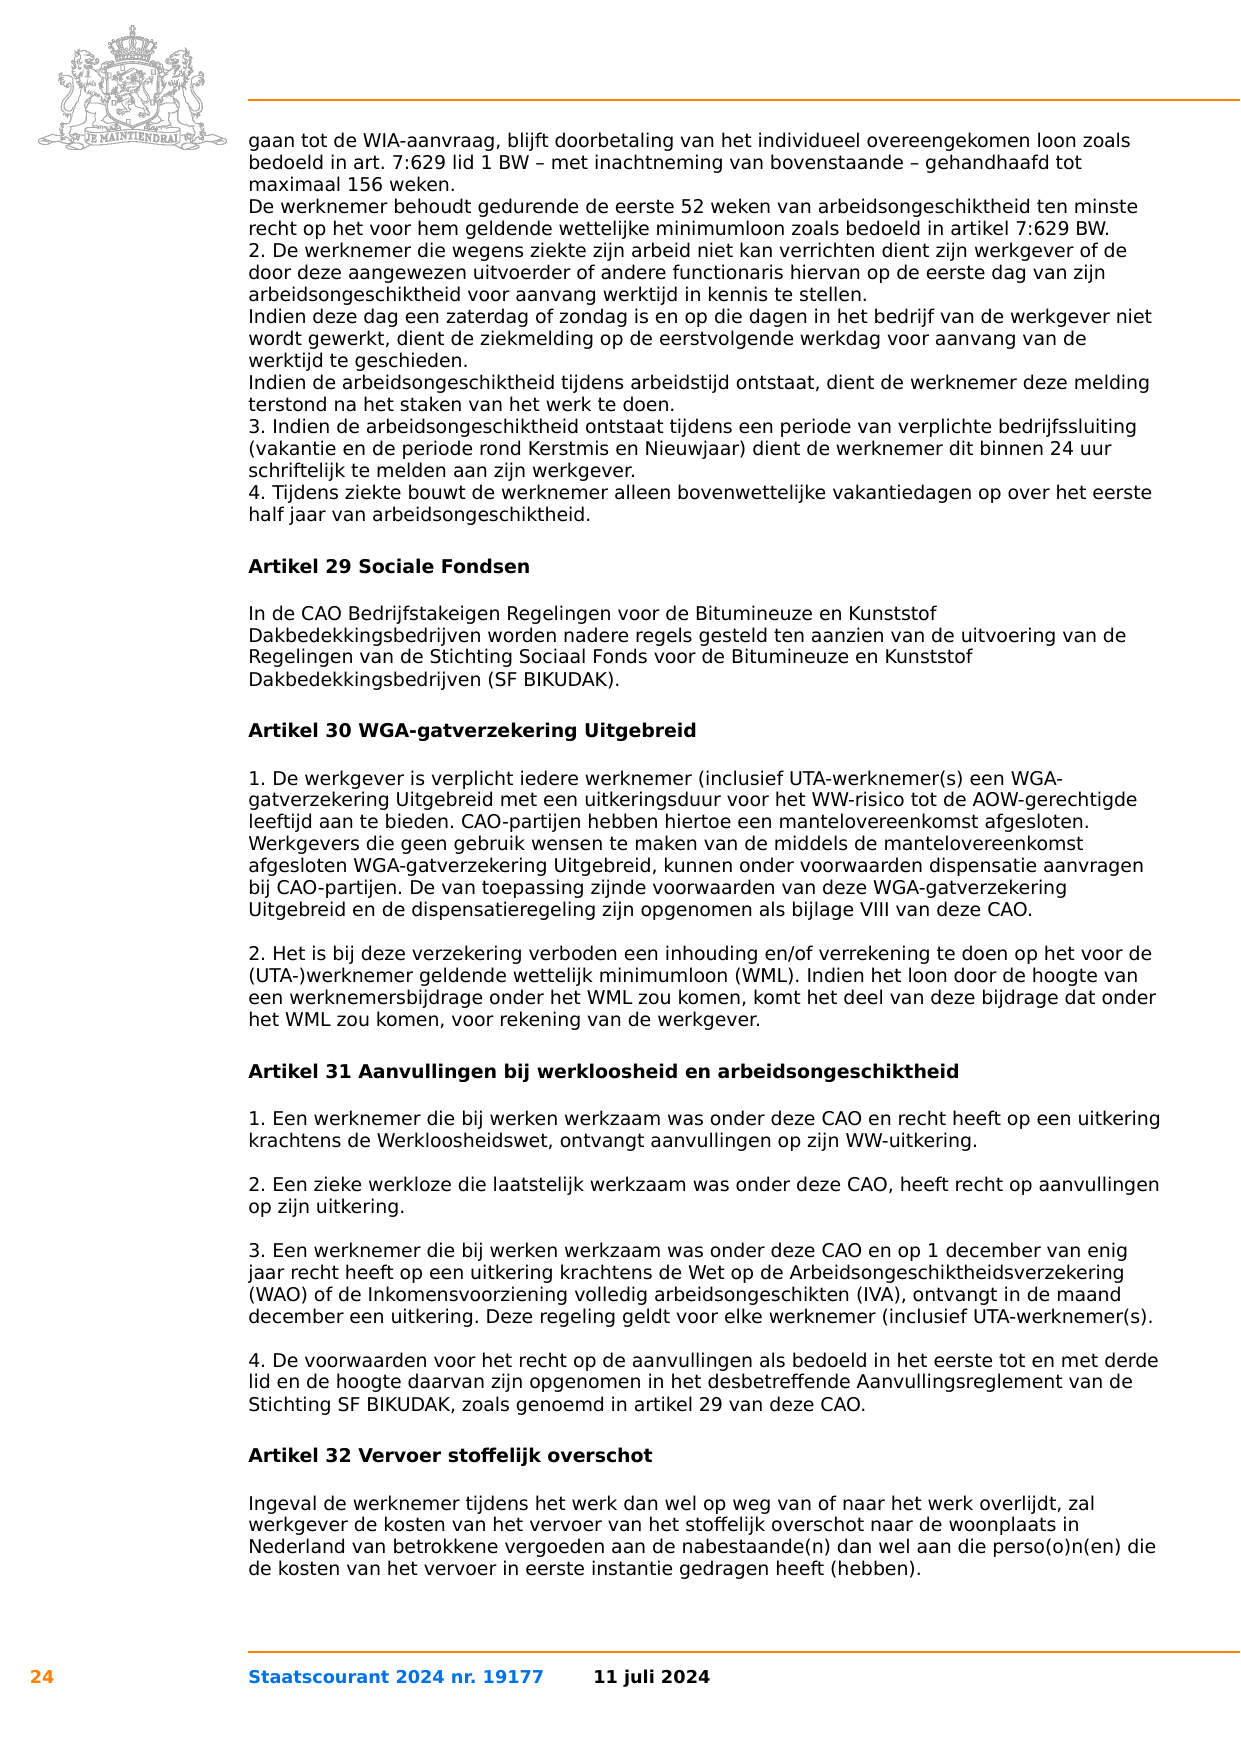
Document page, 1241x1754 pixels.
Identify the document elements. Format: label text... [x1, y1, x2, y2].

text 3. Een werknemer die bij werken werkzaam was onder deze CAO en op 1 december van enig jaar recht heeft op een uitkering krachtens de Wet op de Arbeidsongeschiktheidsverzekering (WAO) of de Inkomensvoorziening volledig arbeidsongeschikten (IVA), ontvangt in de maand december een uitkering. Deze regeling geldt voor elke werknemer (inclusief UTA-werknemer(s). [248, 1240, 1163, 1328]
text gaan tot de WIA-aanvraag, blijft doorbetaling van het individueel overeengekomen loon zoals bedoeld in art. 7:629 lid 1 BW – met inachtneming van bovenstaande – gehandhaafd tot maximaal 156 weken. [248, 130, 1163, 196]
text 3. Indien de arbeidsongeschiktheid ontstaat tijdens een periode van verplichte bedrijfssluiting (vakantie en de periode rond Kerstmis en Nieuwjaar) dient de werknemer dit binnen 24 uur schriftelijk te melden aan zijn werkgever. [248, 416, 1163, 482]
subtitle Artikel 29 Sociale Fondsen [248, 556, 1163, 577]
text Indien deze dag een zaterdag of zondag is en op die dagen in het bedrijf van de werkgever niet wordt gewerkt, dient de ziekmelding op de eerstvolgende werkdag voor aanvang van de werktijd te geschieden. [248, 306, 1163, 372]
text 2. De werknemer die wegens ziekte zijn arbeid niet kan verrichten dient zijn werkgever of de door deze aangewezen uitvoerder of andere functionaris hiervan op de eerste dag van zijn arbeidsongeschiktheid voor aanvang werktijd in kennis te stellen. [248, 240, 1163, 306]
text 2. Het is bij deze verzekering verboden een inhouding en/of verrekening te doen op het voor de (UTA-)werknemer geldende wettelijk minimumloon (WML). Indien het loon door de hoogte van een werknemersbijdrage onder het WML zou komen, komt het deel van deze bijdrage dat onder het WML zou komen, voor rekening van de werkgever. [248, 943, 1163, 1031]
subtitle Artikel 32 Vervoer stoffelijk overschot [248, 1445, 1163, 1467]
text In de CAO Bedrijfstakeigen Regelingen voor de Bitumineuze en Kunststof Dakbedekkingsbedrijven worden nadere regels gesteld ten aanzien van de uitvoering van de Regelingen van de Stichting Sociaal Fonds voor de Bitumineuze en Kunststof Dakbedekkingsbedrijven (SF BIKUDAK). [248, 602, 1163, 690]
text Ingeval de werknemer tijdens het werk dan wel op weg van of naar het werk overlijdt, zal werkgever de kosten van het vervoer van het stoffelijk overschot naar de woonplaats in Nederland van betrokkene vergoeden aan de nabestaande(n) dan wel aan die perso(o)n(en) die de kosten van het vervoer in eerste instantie gedragen heeft (hebben). [248, 1492, 1163, 1580]
subtitle Artikel 31 Aanvullingen bij werkloosheid en arbeidsongeschiktheid [248, 1061, 1163, 1083]
subtitle Artikel 30 WGA-gatverzekering Uitgebreid [248, 720, 1163, 742]
text De werknemer behoudt gedurende de eerste 52 weken van arbeidsongeschiktheid ten minste recht op het voor hem geldende wettelijke minimumloon zoals bedoeld in artikel 7:629 BW. [248, 196, 1163, 240]
text 4. De voorwaarden voor het recht op de aanvullingen als bedoeld in het eerste tot en met derde lid en de hoogte daarvan zijn opgenomen in het desbetreffende Aanvullingsreglement van de Stichting SF BIKUDAK, zoals genoemd in artikel 29 van deze CAO. [248, 1349, 1163, 1415]
text 1. De werkgever is verplicht iedere werknemer (inclusief UTA-werknemer(s) een WGA-gatverzekering Uitgebreid met een uitkeringsduur voor het WW-risico tot de AOW-gerechtigde leeftijd aan te bieden. CAO-partijen hebben hiertoe een mantelovereenkomst afgesloten. Werkgevers die geen gebruik wensen te maken van de middels de mantelovereenkomst afgesloten WGA-gatverzekering Uitgebreid, kunnen onder voorwaarden dispensatie aanvragen bij CAO-partijen. De van toepassing zijnde voorwaarden van deze WGA-gatverzekering Uitgebreid en de dispensatieregeling zijn opgenomen als bijlage VIII van deze CAO. [248, 767, 1163, 921]
text Indien de arbeidsongeschiktheid tijdens arbeidstijd ontstaat, dient de werknemer deze melding terstond na het staken van het werk te doen. [248, 372, 1163, 416]
text 4. Tijdens ziekte bouwt de werknemer alleen bovenwettelijke vakantiedagen op over het eerste half jaar van arbeidsongeschiktheid. [248, 482, 1163, 526]
text 2. Een zieke werkloze die laatstelijk werkzaam was onder deze CAO, heeft recht op aanvullingen op zijn uitkering. [248, 1174, 1163, 1218]
text 1. Een werknemer die bij werken werkzaam was onder deze CAO en recht heeft op een uitkering krachtens de Werkloosheidswet, ontvangt aanvullingen op zijn WW-uitkering. [248, 1108, 1163, 1152]
picture [38, 25, 227, 150]
